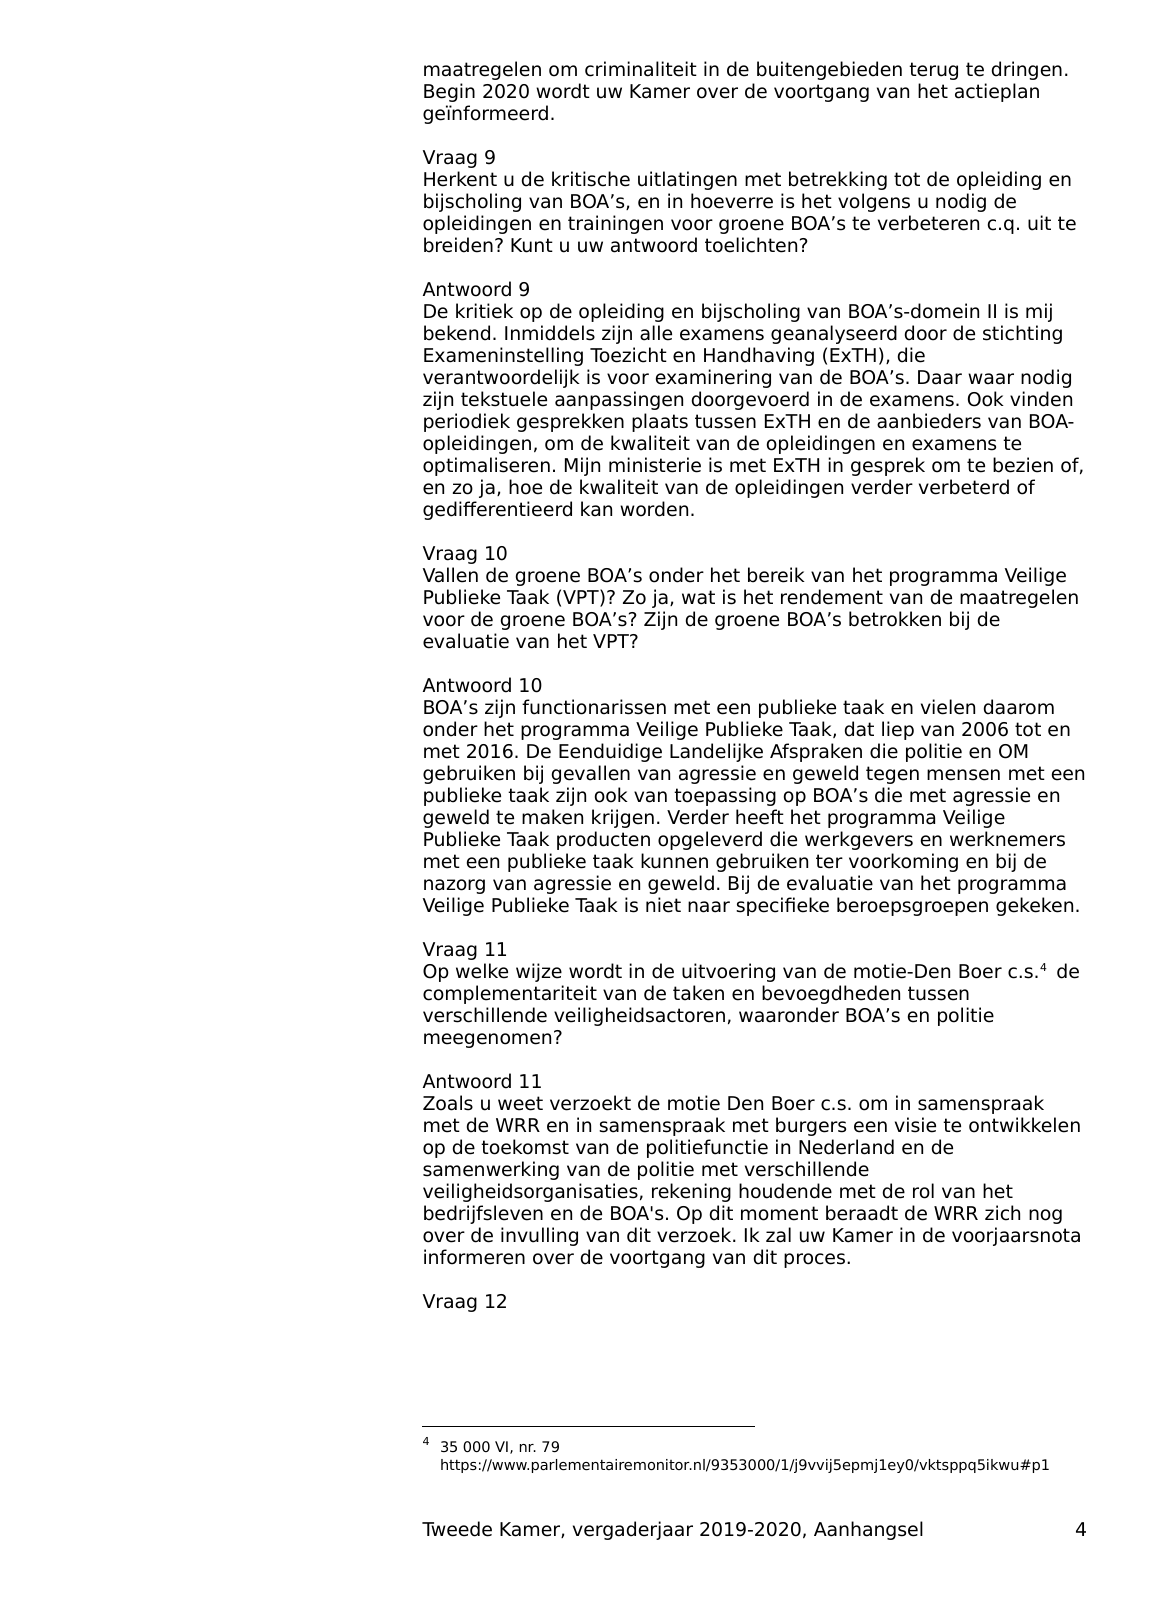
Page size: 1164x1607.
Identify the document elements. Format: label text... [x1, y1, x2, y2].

text Vraag 9 [422, 147, 1087, 169]
text Antwoord 9 [422, 279, 1087, 301]
text Op welke wijze wordt in de uitvoering van de motie-Den Boer c.s. de complementariteit van de taken en bevoegdheden tussen verschillende veiligheidsactoren, waaronder BOA’s en politie meegenomen? [422, 961, 1087, 1049]
text Antwoord 10 [422, 675, 1087, 697]
text Vraag 12 [422, 1291, 1087, 1313]
text maatregelen om criminaliteit in de buitengebieden terug te dringen. Begin 2020 wordt uw Kamer over de voortgang van het actieplan geïnformeerd. [422, 59, 1087, 125]
text 35 000 VI, nr. 79 https://www.parlementairemonitor.nl/9353000/1/j9vvij5epmj1ey0/vktsppq5ikwu#p1 [422, 1435, 1087, 1474]
text Vraag 10 [422, 543, 1087, 565]
text Zoals u weet verzoekt de motie Den Boer c.s. om in samenspraak met de WRR en in samenspraak met burgers een visie te ontwikkelen op de toekomst van de politiefunctie in Nederland en de samenwerking van de politie met verschillende veiligheidsorganisaties, rekening houdende met de rol van het bedrijfsleven en de BOA's. Op dit moment beraadt de WRR zich nog over de invulling van dit verzoek. Ik zal uw Kamer in de voorjaarsnota informeren over de voortgang van dit proces. [422, 1093, 1087, 1269]
text Antwoord 11 [422, 1071, 1087, 1093]
text BOA’s zijn functionarissen met een publieke taak en vielen daarom onder het programma Veilige Publieke Taak, dat liep van 2006 tot en met 2016. De Eenduidige Landelijke Afspraken die politie en OM gebruiken bij gevallen van agressie en geweld tegen mensen met een publieke taak zijn ook van toepassing op BOA’s die met agressie en geweld te maken krijgen. Verder heeft het programma Veilige Publieke Taak producten opgeleverd die werkgevers en werknemers met een publieke taak kunnen gebruiken ter voorkoming en bij de nazorg van agressie en geweld. Bij de evaluatie van het programma Veilige Publieke Taak is niet naar specifieke beroepsgroepen gekeken. [422, 697, 1087, 917]
text Herkent u de kritische uitlatingen met betrekking tot de opleiding en bijscholing van BOA’s, en in hoeverre is het volgens u nodig de opleidingen en trainingen voor groene BOA’s te verbeteren c.q. uit te breiden? Kunt u uw antwoord toelichten? [422, 169, 1087, 257]
text Vraag 11 [422, 939, 1087, 961]
text Vallen de groene BOA’s onder het bereik van het programma Veilige Publieke Taak (VPT)? Zo ja, wat is het rendement van de maatregelen voor de groene BOA’s? Zijn de groene BOA’s betrokken bij de evaluatie van het VPT? [422, 565, 1087, 653]
text De kritiek op de opleiding en bijscholing van BOA’s-domein II is mij bekend. Inmiddels zijn alle examens geanalyseerd door de stichting Exameninstelling Toezicht en Handhaving (ExTH), die verantwoordelijk is voor examinering van de BOA’s. Daar waar nodig zijn tekstuele aanpassingen doorgevoerd in de examens. Ook vinden periodiek gesprekken plaats tussen ExTH en de aanbieders van BOA-opleidingen, om de kwaliteit van de opleidingen en examens te optimaliseren. Mijn ministerie is met ExTH in gesprek om te bezien of, en zo ja, hoe de kwaliteit van de opleidingen verder verbeterd of gedifferentieerd kan worden. [422, 301, 1087, 521]
